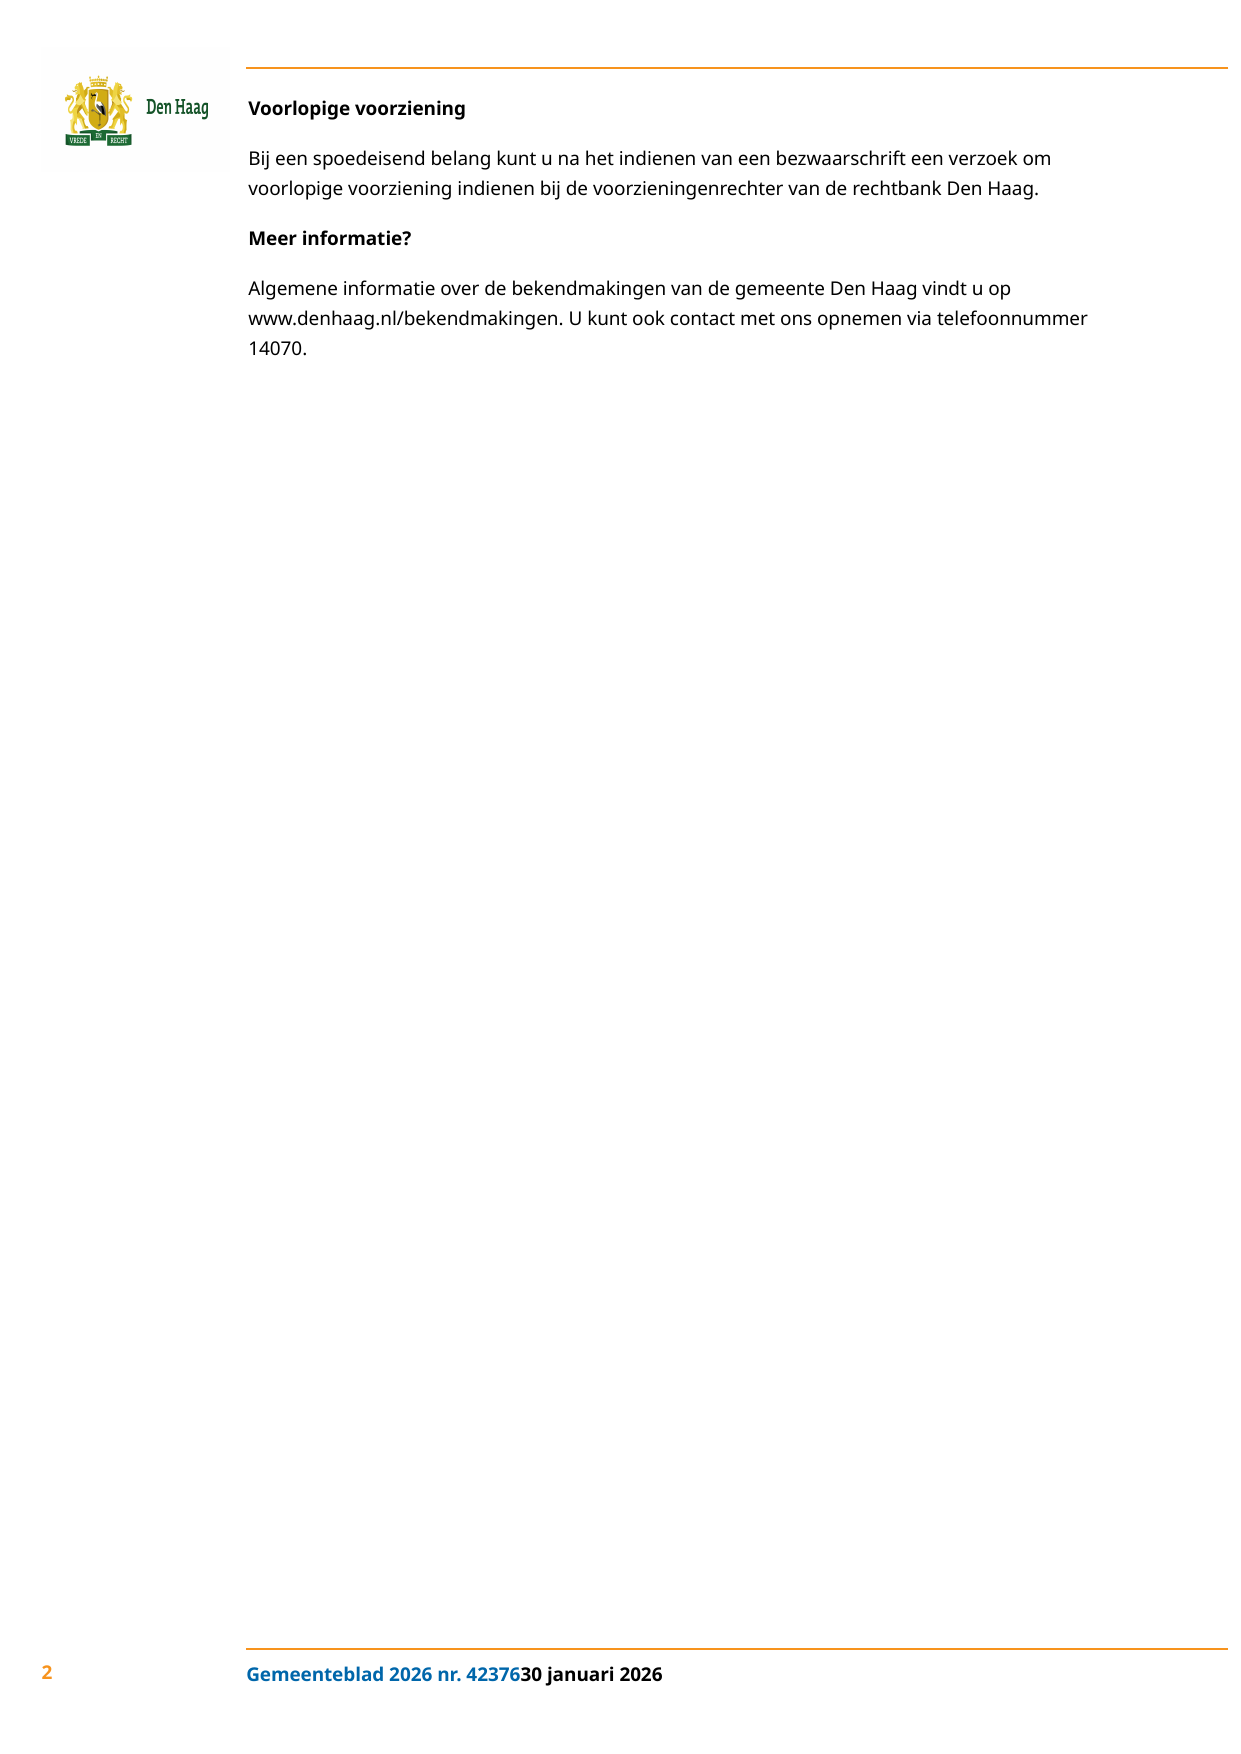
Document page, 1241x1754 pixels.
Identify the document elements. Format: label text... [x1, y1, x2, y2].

text Algemene informatie over de bekendmakingen van de gemeente Den Haag vindt u op www.denhaag.nl/bekendmakingen. U kunt ook contact met ons opnemen via telefoonnummer 14070. [248, 276, 1152, 361]
text Voorlopige voorziening [248, 95, 1152, 121]
text Meer informatie? [248, 225, 1152, 251]
text Bij een spoedeisend belang kunt u na het indienen van een bezwaarschrift een verzoek om voorlopige voorziening indienen bij de voorzieningenrechter van de rechtbank Den Haag. [248, 145, 1152, 201]
picture [41, 47, 231, 172]
